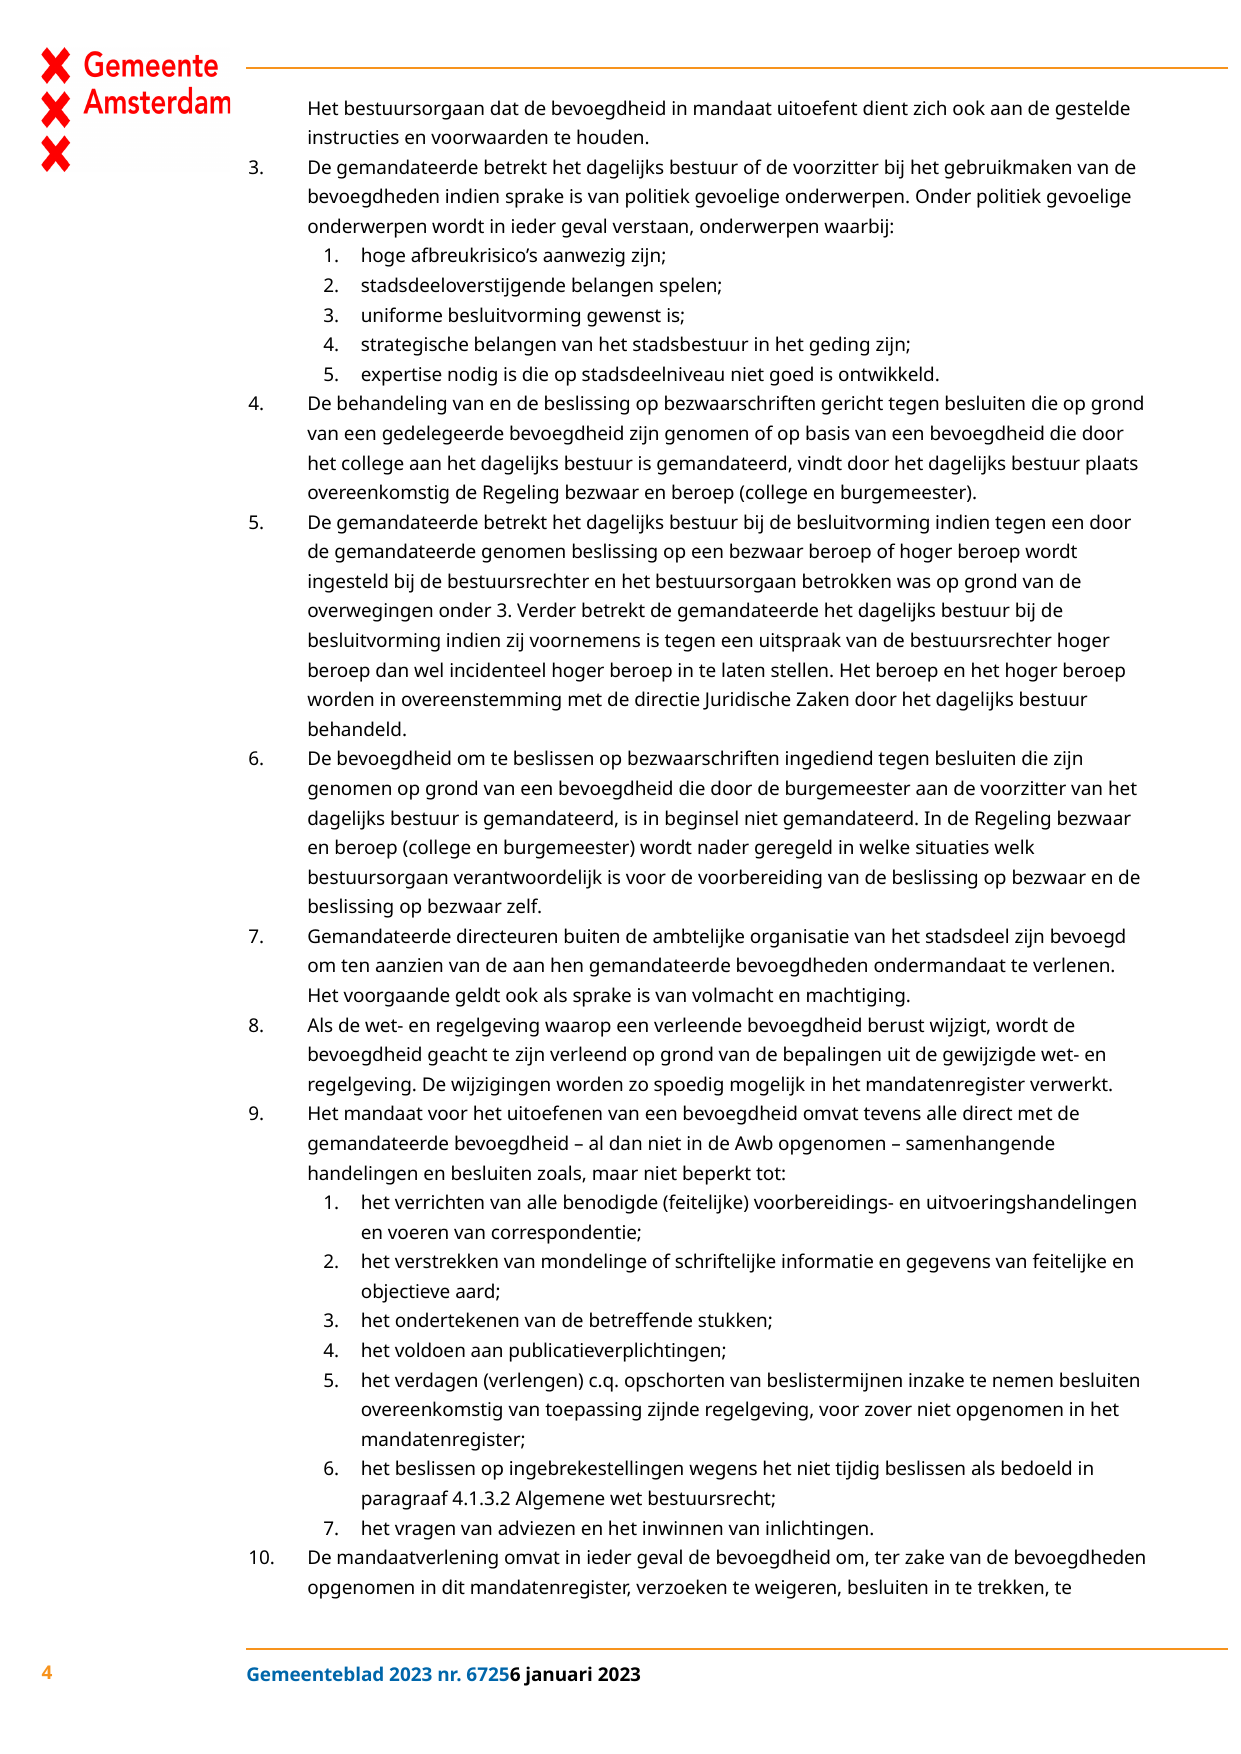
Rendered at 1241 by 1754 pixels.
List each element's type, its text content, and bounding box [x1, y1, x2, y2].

list uniforme besluitvorming gewenst is; [323, 302, 1152, 328]
list De gemandateerde betrekt het dagelijks bestuur bij de besluitvorming indien tegen een door de gemandateerde genomen beslissing op een bezwaar beroep of hoger beroep wordt ingesteld bij de bestuursrechter en het bestuursorgaan betrokken was op grond van de overwegingen onder 3. Verder betrekt de gemandateerde het dagelijks bestuur bij de besluitvorming indien zij voornemens is tegen een uitspraak van de bestuursrechter hoger beroep dan wel incidenteel hoger beroep in te laten stellen. Het beroep en het hoger beroep worden in overeenstemming met de directie Juridische Zaken door het dagelijks bestuur behandeld. [248, 509, 1152, 742]
list Gemandateerde directeuren buiten de ambtelijke organisatie van het stadsdeel zijn bevoegd om ten aanzien van de aan hen gemandateerde bevoegdheden ondermandaat te verlenen. Het voorgaande geldt ook als sprake is van volmacht en machtiging. [248, 923, 1152, 1008]
list Als de wet- en regelgeving waarop een verleende bevoegdheid berust wijzigt, wordt de bevoegdheid geacht te zijn verleend op grond van de bepalingen uit de gewijzigde wet- en regelgeving. De wijzigingen worden zo spoedig mogelijk in het mandatenregister verwerkt. [248, 1012, 1152, 1097]
list expertise nodig is die op stadsdeelniveau niet goed is ontwikkeld. [323, 361, 1152, 387]
list Het mandaat voor het uitoefenen van een bevoegdheid omvat tevens alle direct met de gemandateerde bevoegdheid – al dan niet in de Awb opgenomen – samenhangende handelingen en besluiten zoals, maar niet beperkt tot: [248, 1101, 1152, 1186]
list De bevoegdheid om te beslissen op bezwaarschriften ingediend tegen besluiten die zijn genomen op grond van een bevoegdheid die door de burgemeester aan de voorzitter van het dagelijks bestuur is gemandateerd, is in beginsel niet gemandateerd. In de Regeling bezwaar en beroep (college en burgemeester) wordt nader geregeld in welke situaties welk bestuursorgaan verantwoordelijk is voor de voorbereiding van de beslissing op bezwaar en de beslissing op bezwaar zelf. [248, 746, 1152, 919]
list stadsdeeloverstijgende belangen spelen; [323, 272, 1152, 298]
list het vragen van adviezen en het inwinnen van inlichtingen. [323, 1515, 1152, 1541]
list het ondertekenen van de betreffende stukken; [323, 1308, 1152, 1333]
list De mandaatverlening omvat in ieder geval de bevoegdheid om, ter zake van de bevoegdheden opgenomen in dit mandatenregister, verzoeken te weigeren, besluiten in te trekken, te [248, 1544, 1152, 1600]
list het beslissen op ingebrekestellingen wegens het niet tijdig beslissen als bedoeld in paragraaf 4.1.3.2 Algemene wet bestuursrecht; [323, 1456, 1152, 1511]
list strategische belangen van het stadsbestuur in het geding zijn; [323, 331, 1152, 357]
list De gemandateerde betrekt het dagelijks bestuur of de voorzitter bij het gebruikmaken van de bevoegdheden indien sprake is van politiek gevoelige onderwerpen. Onder politiek gevoelige onderwerpen wordt in ieder geval verstaan, onderwerpen waarbij: [248, 154, 1152, 239]
list De behandeling van en de beslissing op bezwaarschriften gericht tegen besluiten die op grond van een gedelegeerde bevoegdheid zijn genomen of op basis van een bevoegdheid die door het college aan het dagelijks bestuur is gemandateerd, vindt door het dagelijks bestuur plaats overeenkomstig de Regeling bezwaar en beroep (college en burgemeester). [248, 391, 1152, 505]
list hoge afbreukrisico’s aanwezig zijn; [323, 243, 1152, 268]
list het verrichten van alle benodigde (feitelijke) voorbereidings- en uitvoeringshandelingen en voeren van correspondentie; [323, 1189, 1152, 1245]
list het verdagen (verlengen) c.q. opschorten van beslistermijnen inzake te nemen besluiten overeenkomstig van toepassing zijnde regelgeving, voor zover niet opgenomen in het mandatenregister; [323, 1367, 1152, 1452]
list Het bestuursorgaan dat de bevoegdheid in mandaat uitoefent dient zich ook aan de gestelde instructies en voorwaarden te houden. [248, 95, 1152, 150]
picture [41, 47, 231, 172]
list het verstrekken van mondelinge of schriftelijke informatie en gegevens van feitelijke en objectieve aard; [323, 1248, 1152, 1304]
list het voldoen aan publicatieverplichtingen; [323, 1337, 1152, 1363]
